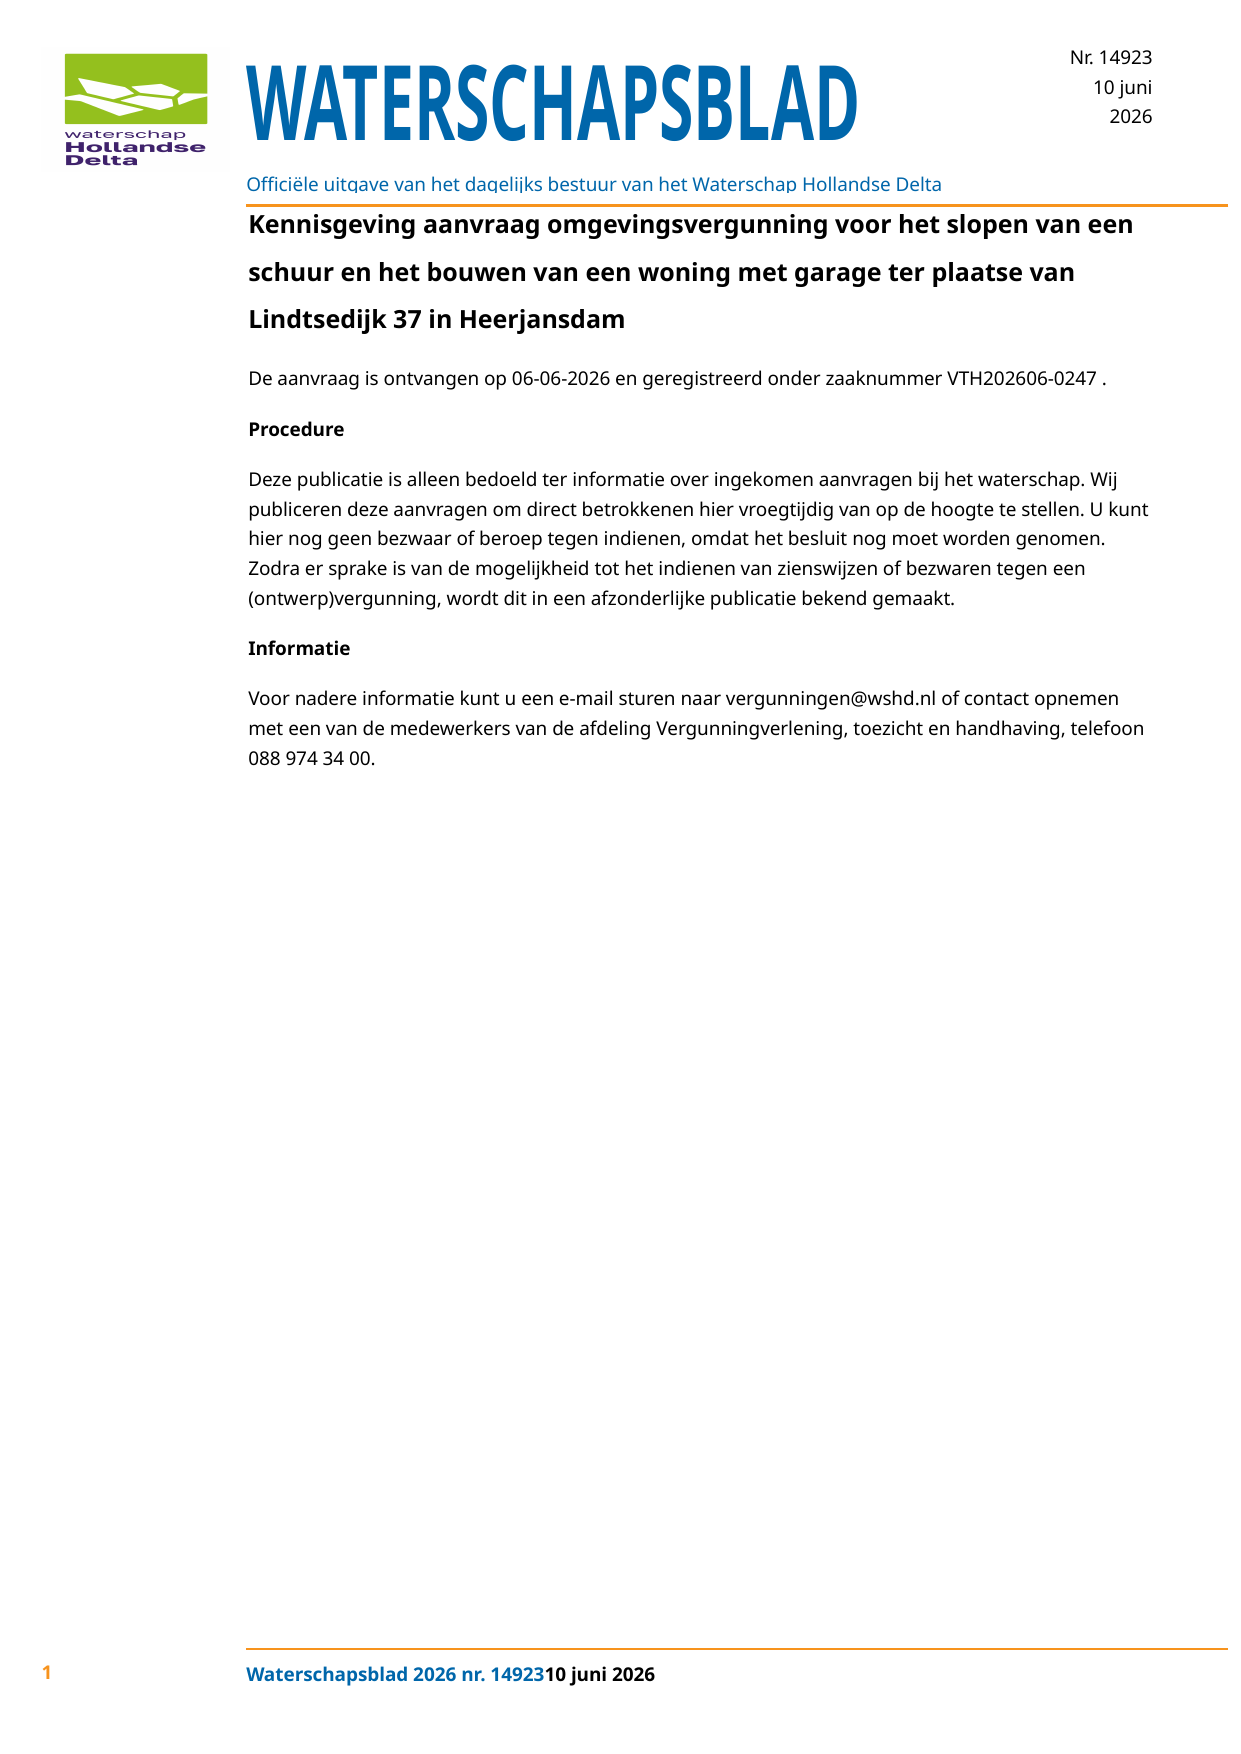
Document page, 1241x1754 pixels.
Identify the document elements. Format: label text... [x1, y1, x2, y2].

text Informatie [248, 635, 1152, 661]
text Voor nadere informatie kunt u een e-mail sturen naar vergunningen@wshd.nl of contact opnemen met een van de medewerkers van de afdeling Vergunningverlening, toezicht en handhaving, telefoon 088 974 34 00. [248, 686, 1152, 770]
text Kennisgeving aanvraag omgevingsvergunning voor het slopen van een schuur en het bouwen van een woning met garage ter plaatse van Lindtsedijk 37 in Heerjansdam [248, 207, 1152, 336]
text Procedure [248, 416, 1152, 442]
picture [41, 47, 231, 172]
text Deze publicatie is alleen bedoeld ter informatie over ingekomen aanvragen bij het waterschap. Wij publiceren deze aanvragen om direct betrokkenen hier vroegtijdig van op de hoogte te stellen. U kunt hier nog geen bezwaar of beroep tegen indienen, omdat het besluit nog moet worden genomen. Zodra er sprake is van de mogelijkheid tot het indienen van zienswijzen of bezwaren tegen een (ontwerp)vergunning, wordt dit in een afzonderlijke publicatie bekend gemaakt. [248, 466, 1152, 610]
text De aanvraag is ontvangen op 06-06-2026 en geregistreerd onder zaaknummer VTH202606-0247 . [248, 366, 1152, 391]
